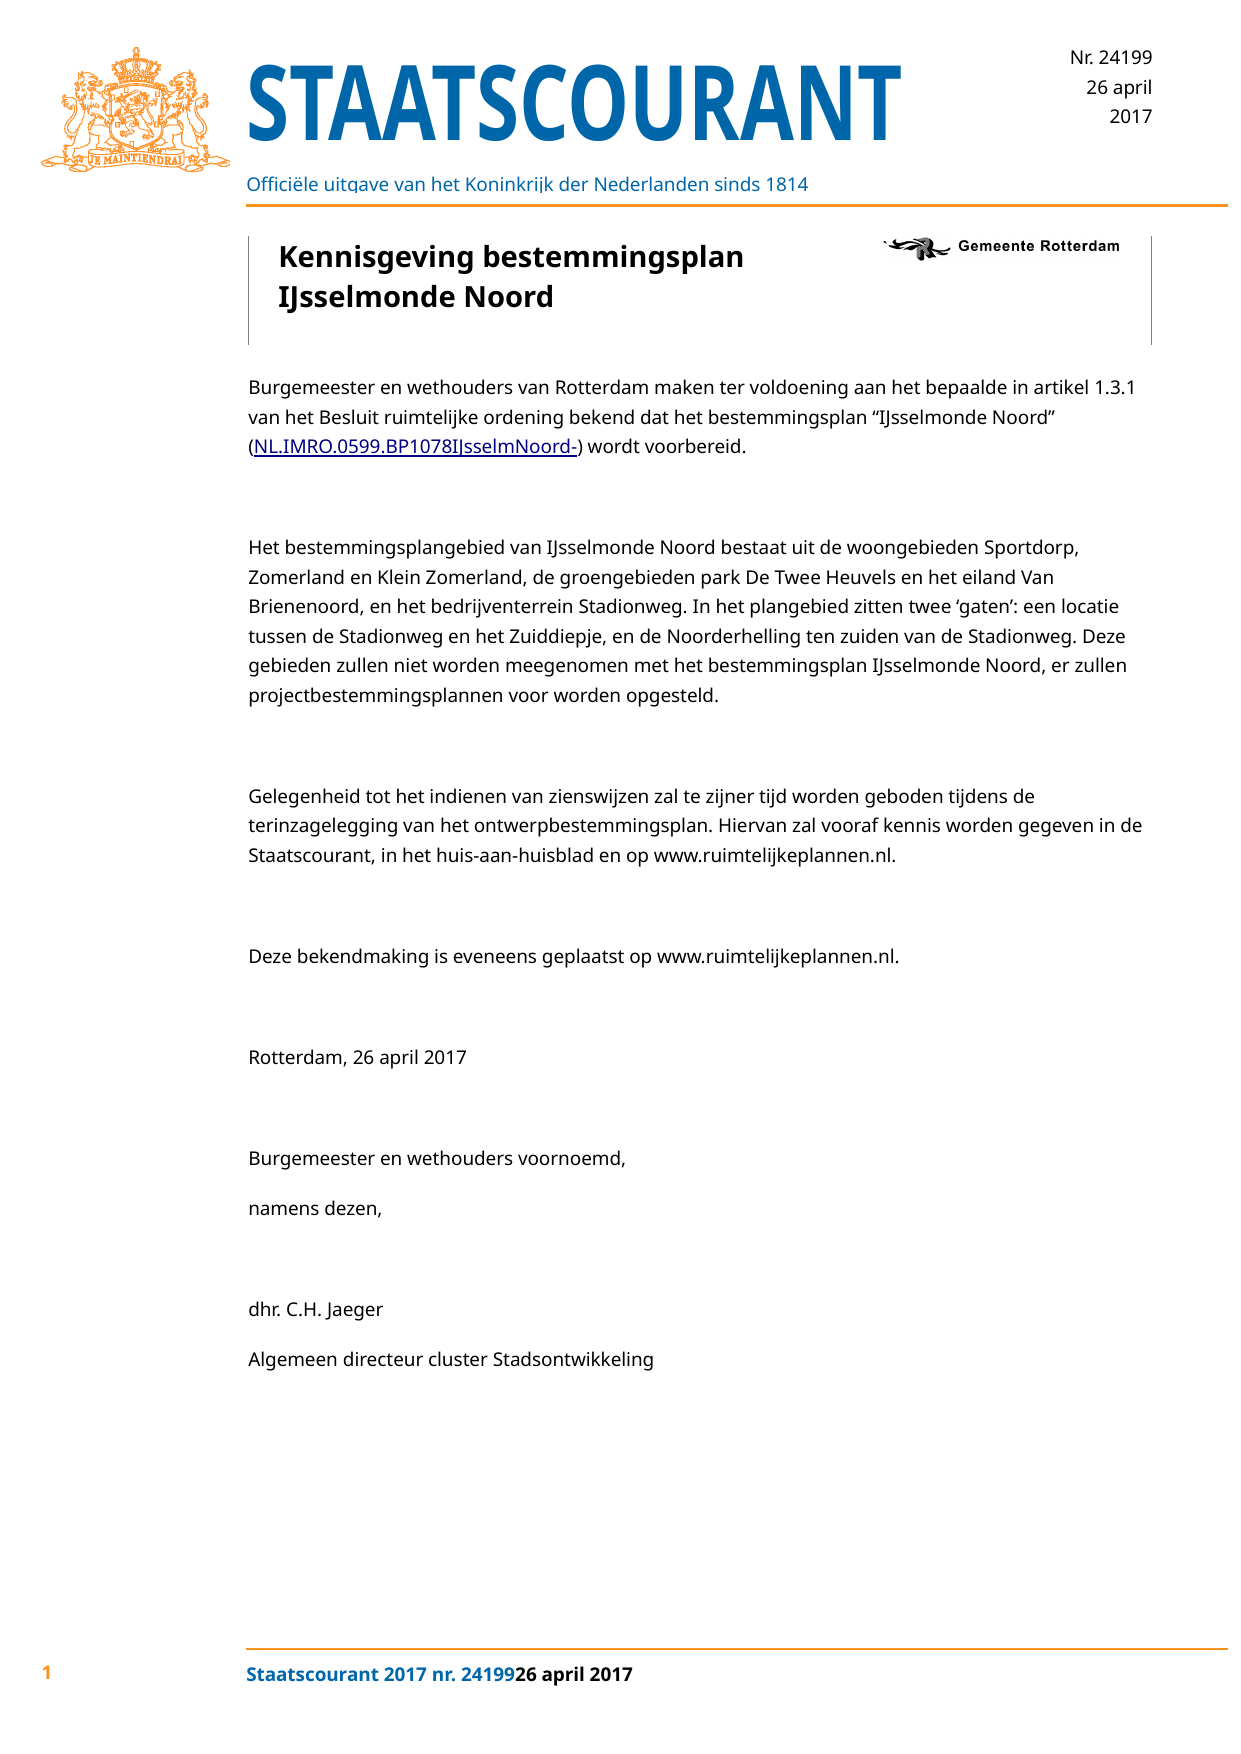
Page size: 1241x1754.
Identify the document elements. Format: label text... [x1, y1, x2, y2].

text Het bestemmingsplangebied van IJsselmonde Noord bestaat uit de woongebieden Sportdorp, Zomerland en Klein Zomerland, de groengebieden park De Twee Heuvels en het eiland Van Brienenoord, en het bedrijventerrein Stadionweg. In het plangebied zitten twee ‘gaten’: een locatie tussen de Stadionweg en het Zuiddiepje, en de Noorderhelling ten zuiden van de Stadionweg. Deze gebieden zullen niet worden meegenomen met het bestemmingsplan IJsselmonde Noord, er zullen projectbestemmingsplannen voor worden opgesteld. [248, 534, 1152, 708]
text namens dezen, [248, 1195, 1152, 1221]
picture [41, 47, 231, 172]
table_header Kennisgeving bestemmingsplan IJsselmonde Noord [249, 236, 850, 345]
text Burgemeester en wethouders voornoemd, [248, 1145, 1152, 1170]
picture [882, 236, 1119, 261]
text Deze bekendmaking is eveneens geplaatst op www.ruimtelijkeplannen.nl. [248, 943, 1152, 969]
text Burgemeester en wethouders van Rotterdam maken ter voldoening aan het bepaalde in artikel 1.3.1 van het Besluit ruimtelijke ordening bekend dat het bestemmingsplan “IJsselmonde Noord” (NL.IMRO.0599.BP1078IJsselmNoord-) wordt voorbereid. [248, 374, 1152, 459]
text dhr. C.H. Jaeger [248, 1296, 1152, 1322]
text Algemeen directeur cluster Stadsontwikkeling [248, 1346, 1152, 1372]
table_header [850, 236, 1151, 345]
text Gelegenheid tot het indienen van zienswijzen zal te zijner tijd worden geboden tijdens de terinzagelegging van het ontwerpbestemmingsplan. Hiervan zal vooraf kennis worden gegeven in de Staatscourant, in het huis-aan-huisblad en op www.ruimtelijkeplannen.nl. [248, 783, 1152, 868]
text Rotterdam, 26 april 2017 [248, 1044, 1152, 1069]
